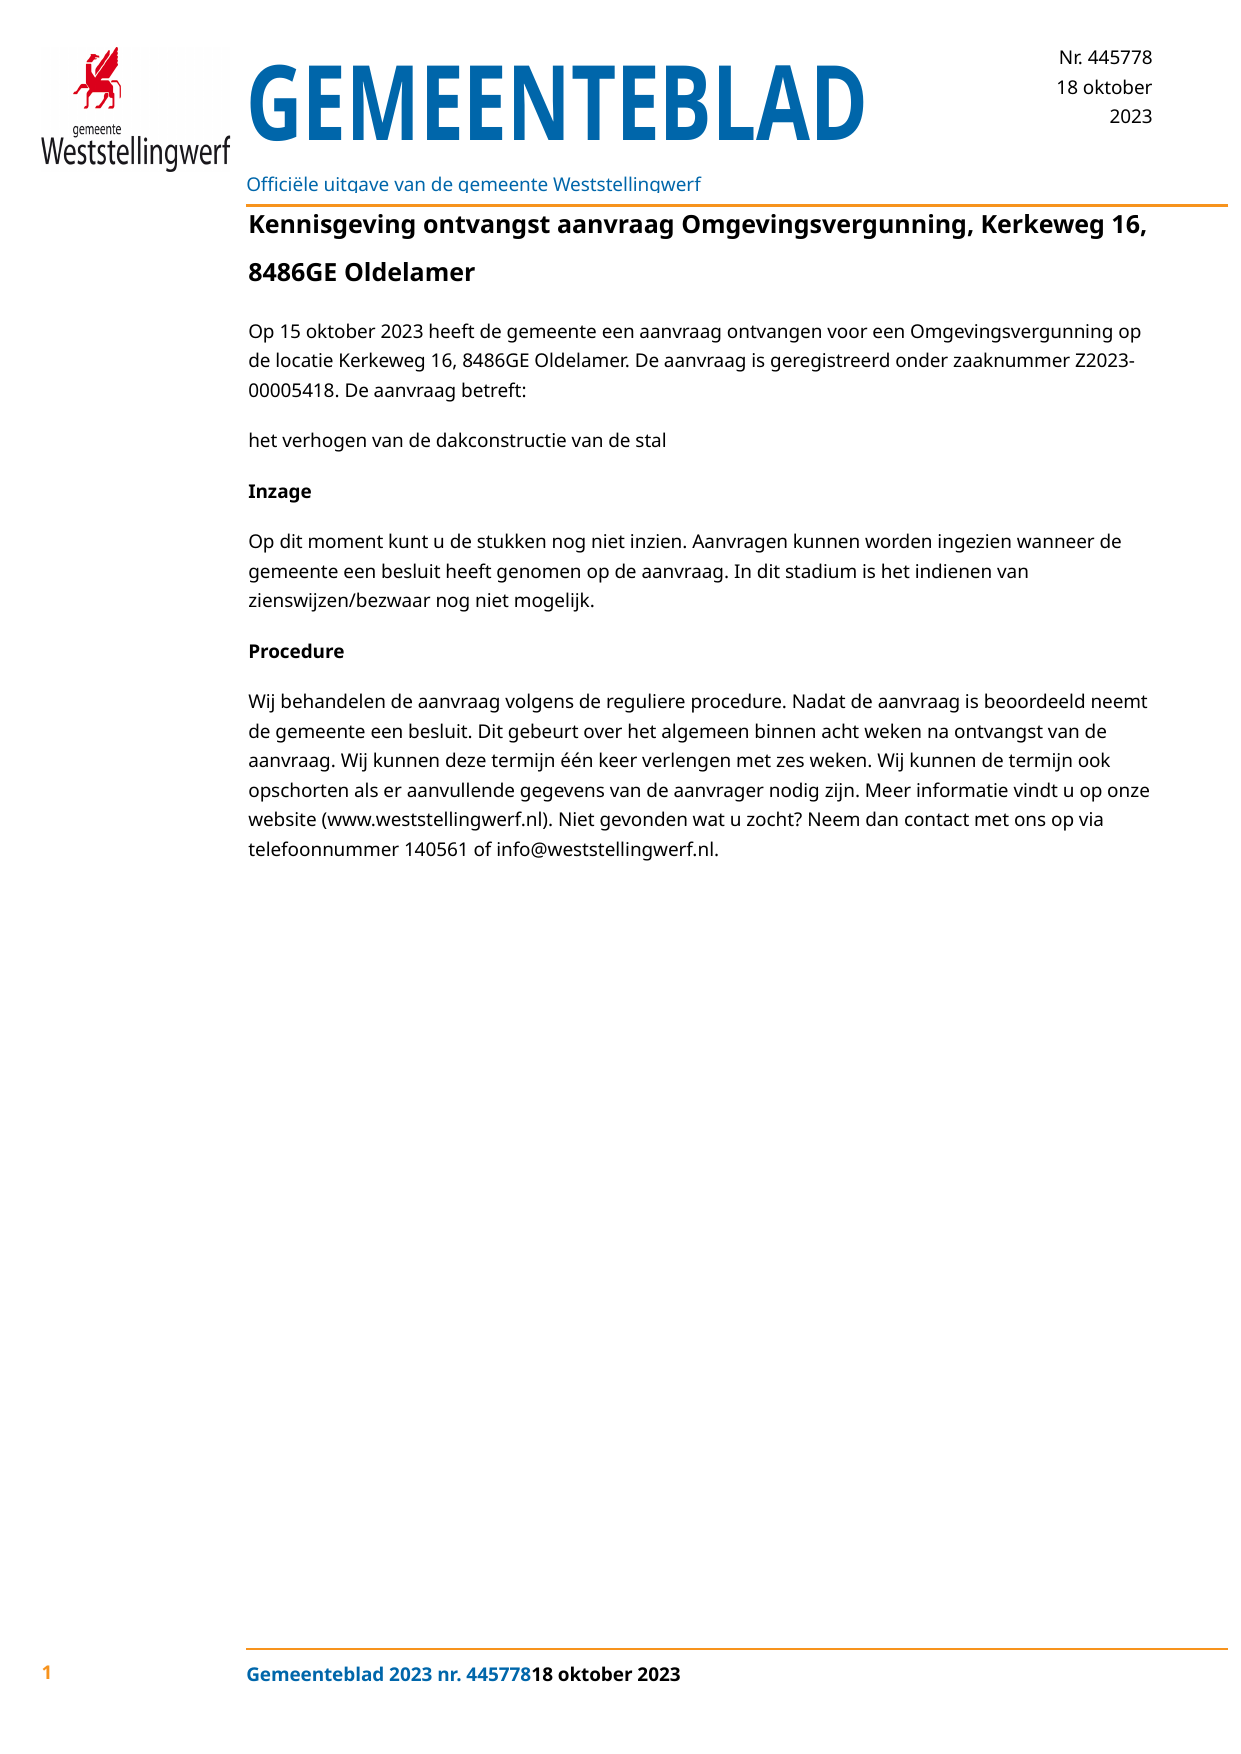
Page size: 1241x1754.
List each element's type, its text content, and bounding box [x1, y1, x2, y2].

text Op dit moment kunt u de stukken nog niet inzien. Aanvragen kunnen worden ingezien wanneer de gemeente een besluit heeft genomen op de aanvraag. In dit stadium is het indienen van zienswijzen/bezwaar nog niet mogelijk. [248, 528, 1152, 613]
text Wij behandelen de aanvraag volgens de reguliere procedure. Nadat de aanvraag is beoordeeld neemt de gemeente een besluit. Dit gebeurt over het algemeen binnen acht weken na ontvangst van de aanvraag. Wij kunnen deze termijn één keer verlengen met zes weken. Wij kunnen de termijn ook opschorten als er aanvullende gegevens van de aanvrager nodig zijn. Meer informatie vindt u op onze website (www.weststellingwerf.nl). Niet gevonden wat u zocht? Neem dan contact met ons op via telefoonnummer 140561 of info@weststellingwerf.nl. [248, 688, 1152, 862]
picture [41, 47, 231, 172]
text Inzage [248, 478, 1152, 504]
text het verhogen van de dakconstructie van de stal [248, 427, 1152, 453]
text Kennisgeving ontvangst aanvraag Omgevingsvergunning, Kerkeweg 16, 8486GE Oldelamer [248, 207, 1152, 288]
text Procedure [248, 638, 1152, 664]
text Op 15 oktober 2023 heeft de gemeente een aanvraag ontvangen voor een Omgevingsvergunning op de locatie Kerkeweg 16, 8486GE Oldelamer. De aanvraag is geregistreerd onder zaaknummer Z2023-00005418. De aanvraag betreft: [248, 318, 1152, 403]
